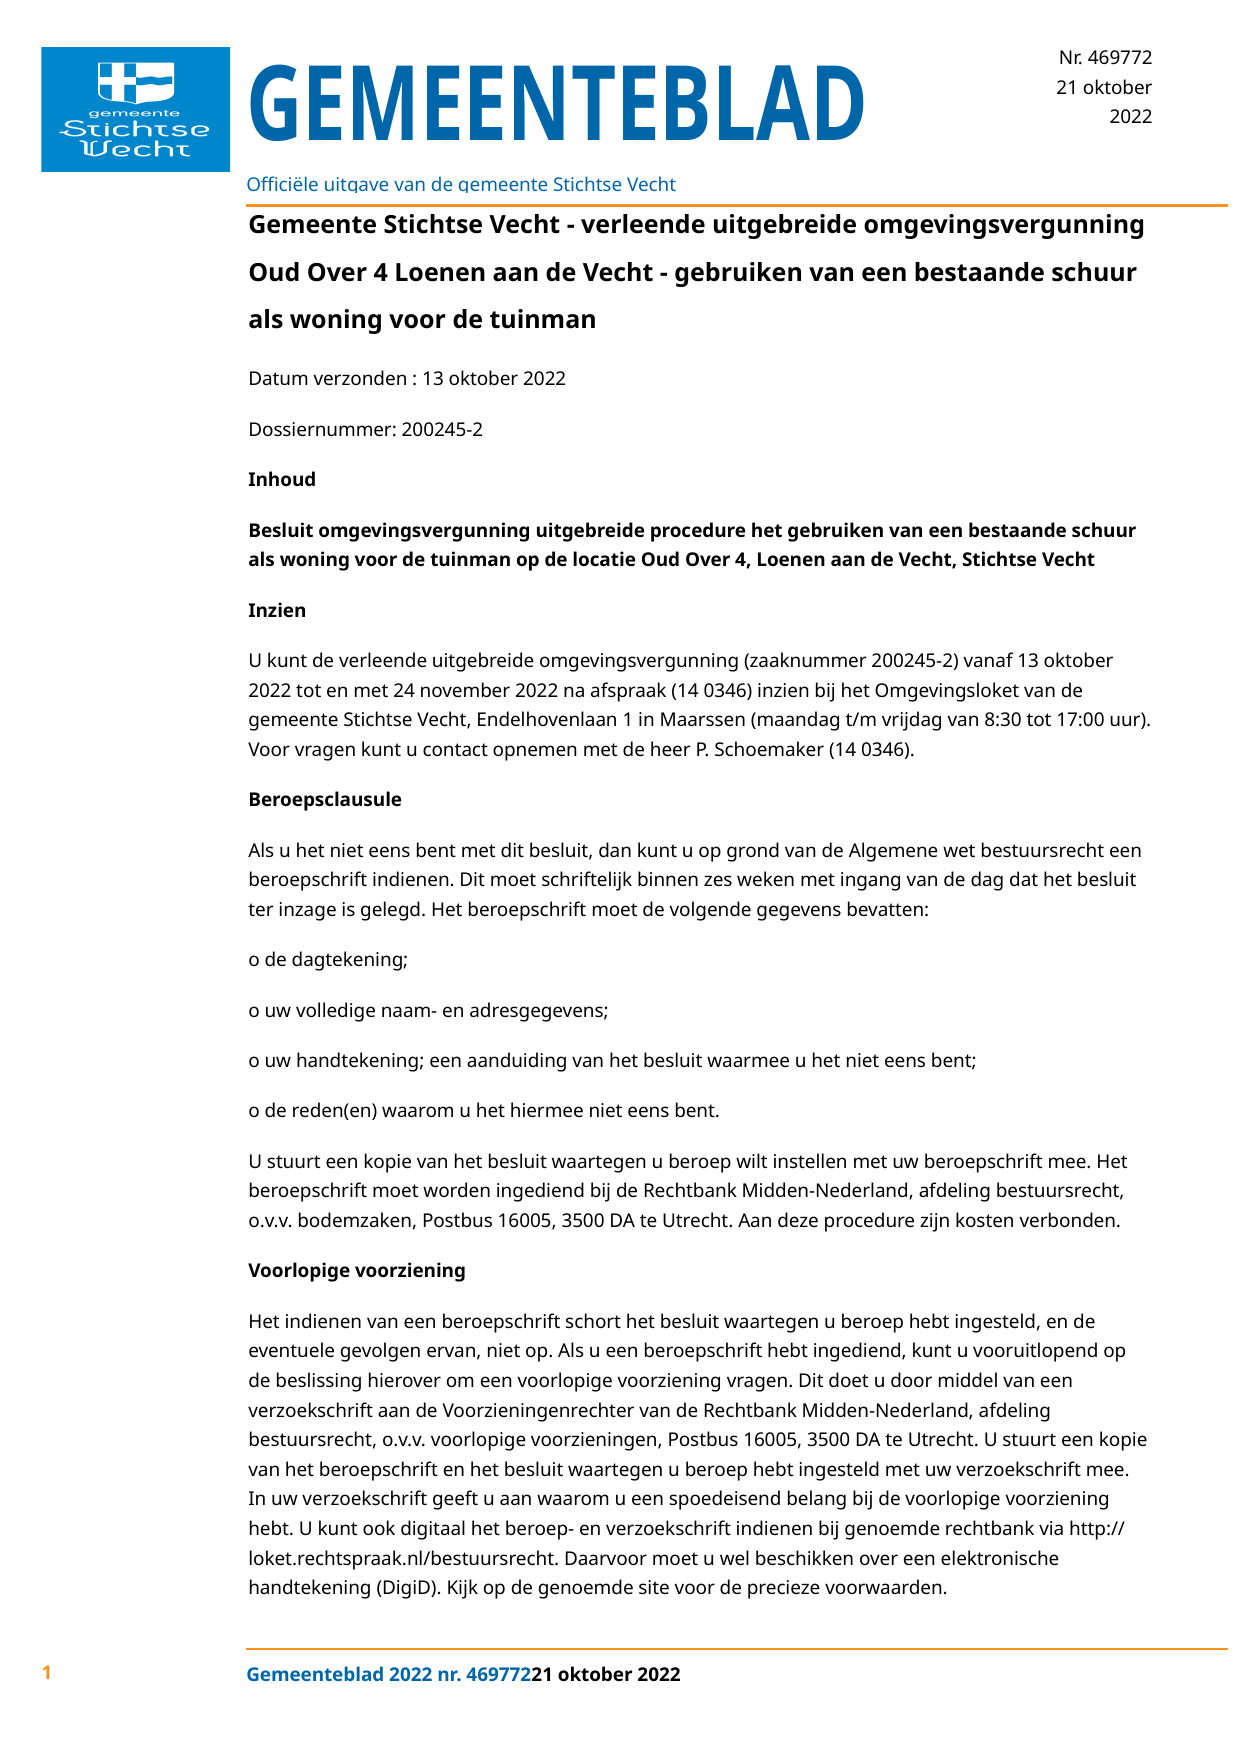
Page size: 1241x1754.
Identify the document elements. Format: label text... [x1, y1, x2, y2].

text U stuurt een kopie van het besluit waartegen u beroep wilt instellen met uw beroepschrift mee. Het beroepschrift moet worden ingediend bij de Rechtbank Midden-Nederland, afdeling bestuursrecht, o.v.v. bodemzaken, Postbus 16005, 3500 DA te Utrecht. Aan deze procedure zijn kosten verbonden. [248, 1148, 1152, 1233]
text Voorlopige voorziening [248, 1258, 1152, 1283]
text o de dagtekening; [248, 946, 1152, 972]
text o uw volledige naam- en adresgegevens; [248, 997, 1152, 1022]
text Als u het niet eens bent met dit besluit, dan kunt u op grond van de Algemene wet bestuursrecht een beroepschrift indienen. Dit moet schriftelijk binnen zes weken met ingang van de dag dat het besluit ter inzage is gelegd. Het beroepschrift moet de volgende gegevens bevatten: [248, 837, 1152, 922]
text Inhoud [248, 466, 1152, 492]
text U kunt de verleende uitgebreide omgevingsvergunning (zaaknummer 200245-2) vanaf 13 oktober 2022 tot en met 24 november 2022 na afspraak (14 0346) inzien bij het Omgevingsloket van de gemeente Stichtse Vecht, Endelhovenlaan 1 in Maarssen (maandag t/m vrijdag van 8:30 tot 17:00 uur). Voor vragen kunt u contact opnemen met de heer P. Schoemaker (14 0346). [248, 647, 1152, 762]
text Het indienen van een beroepschrift schort het besluit waartegen u beroep hebt ingesteld, en de eventuele gevolgen ervan, niet op. Als u een beroepschrift hebt ingediend, kunt u vooruitlopend op de beslissing hierover om een voorlopige voorziening vragen. Dit doet u door middel van een verzoekschrift aan de Voorzieningenrechter van de Rechtbank Midden-Nederland, afdeling bestuursrecht, o.v.v. voorlopige voorzieningen, Postbus 16005, 3500 DA te Utrecht. U stuurt een kopie van het beroepschrift en het besluit waartegen u beroep hebt ingesteld met uw verzoekschrift mee. In uw verzoekschrift geeft u aan waarom u een spoedeisend belang bij de voorlopige voorziening hebt. U kunt ook digitaal het beroep- en verzoekschrift indienen bij genoemde rechtbank via http:// loket.rechtspraak.nl/bestuursrecht. Daarvoor moet u wel beschikken over een elektronische handtekening (DigiD). Kijk op de genoemde site voor de precieze voorwaarden. [248, 1308, 1152, 1600]
text Beroepsclausule [248, 786, 1152, 812]
text o de reden(en) waarom u het hiermee niet eens bent. [248, 1098, 1152, 1123]
text Inzien [248, 597, 1152, 622]
text o uw handtekening; een aanduiding van het besluit waarmee u het niet eens bent; [248, 1047, 1152, 1073]
text Datum verzonden : 13 oktober 2022 [248, 366, 1152, 391]
text Dossiernummer: 200245-2 [248, 416, 1152, 442]
text Besluit omgevingsvergunning uitgebreide procedure het gebruiken van een bestaande schuur als woning voor de tuinman op de locatie Oud Over 4, Loenen aan de Vecht, Stichtse Vecht [248, 517, 1152, 572]
picture [99, 63, 135, 101]
text Gemeente Stichtse Vecht - verleende uitgebreide omgevingsvergunning Oud Over 4 Loenen aan de Vecht - gebruiken van een bestaande schuur als woning voor de tuinman [248, 207, 1152, 336]
picture [137, 63, 174, 103]
